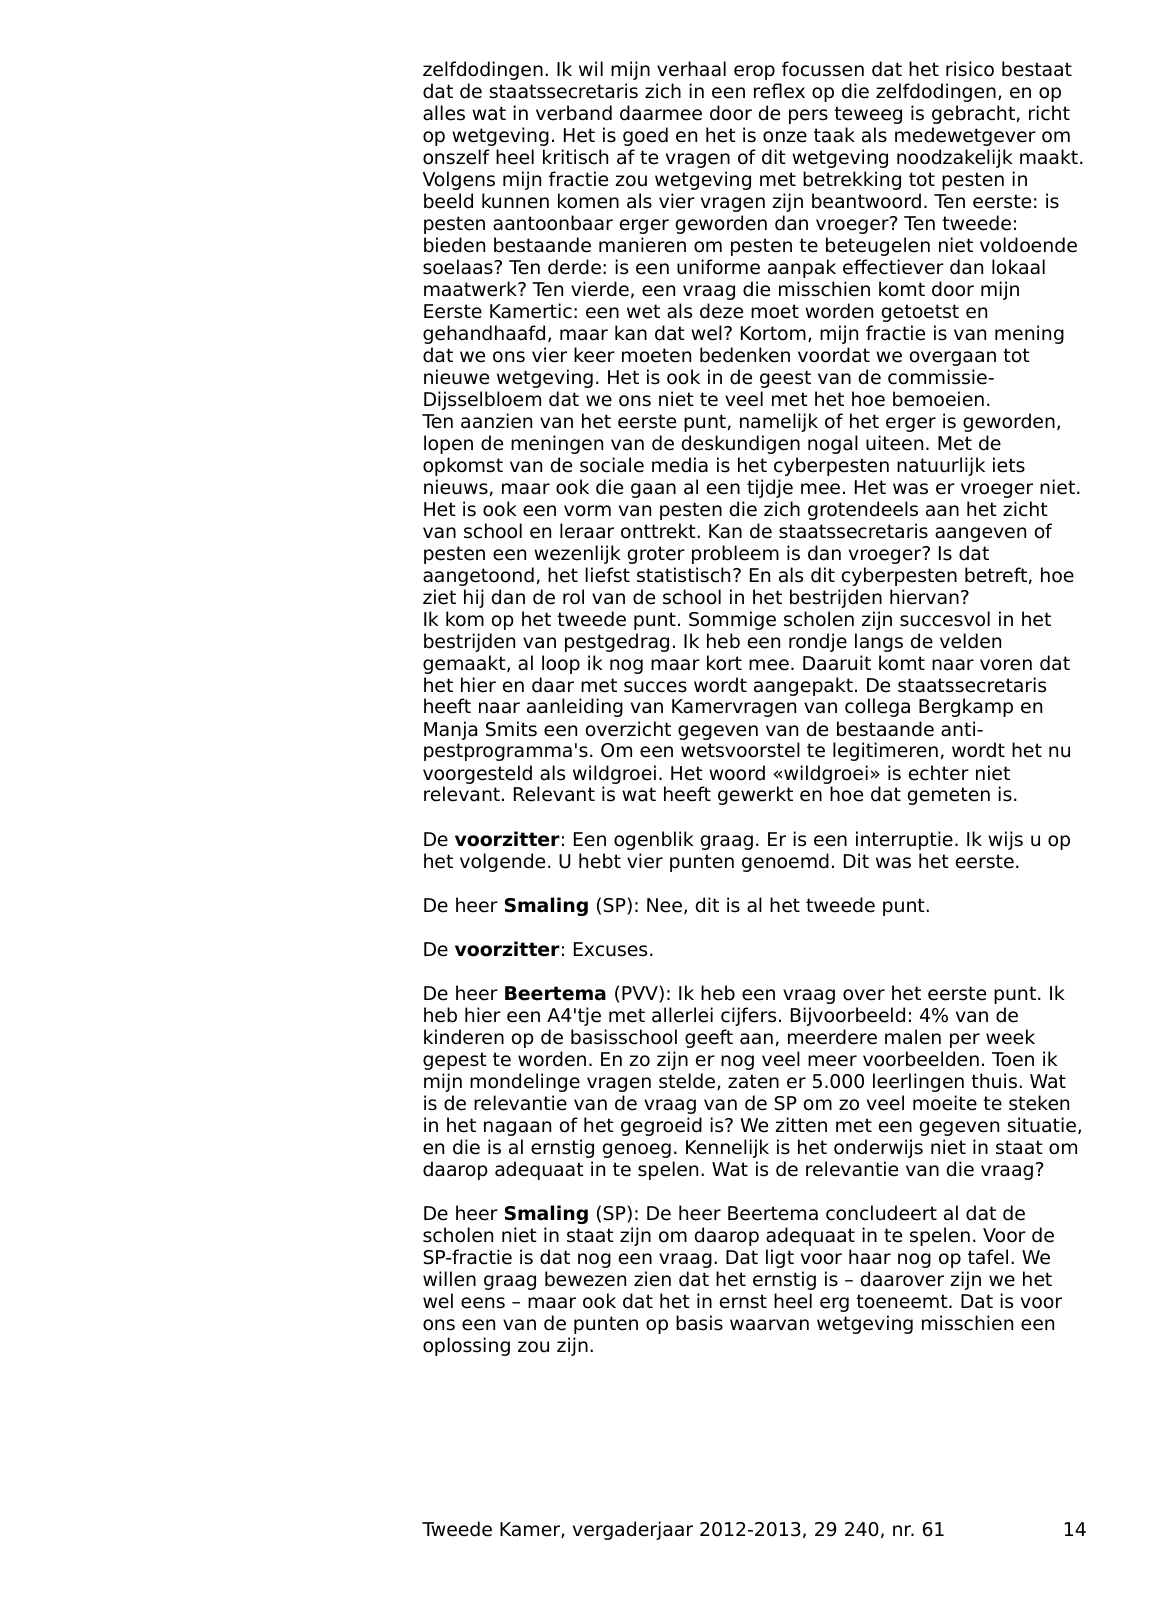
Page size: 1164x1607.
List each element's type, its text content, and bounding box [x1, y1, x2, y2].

text Ten aanzien van het eerste punt, namelijk of het erger is geworden, lopen de meningen van de deskundigen nogal uiteen. Met de opkomst van de sociale media is het cyberpesten natuurlijk iets nieuws, maar ook die gaan al een tijdje mee. Het was er vroeger niet. Het is ook een vorm van pesten die zich grotendeels aan het zicht van school en leraar onttrekt. Kan de staatssecretaris aangeven of pesten een wezenlijk groter probleem is dan vroeger? Is dat aangetoond, het liefst statistisch? En als dit cyberpesten betreft, hoe ziet hij dan de rol van de school in het bestrijden hiervan? [422, 411, 1087, 608]
text Ik kom op het tweede punt. Sommige scholen zijn succesvol in het bestrijden van pestgedrag. Ik heb een rondje langs de velden gemaakt, al loop ik nog maar kort mee. Daaruit komt naar voren dat het hier en daar met succes wordt aangepakt. De staatssecretaris heeft naar aanleiding van Kamervragen van collega Bergkamp en Manja Smits een overzicht gegeven van de bestaande anti-pestprogramma's. Om een wetsvoorstel te legitimeren, wordt het nu voorgesteld als wildgroei. Het woord «wildgroei» is echter niet relevant. Relevant is wat heeft gewerkt en hoe dat gemeten is. [422, 608, 1087, 806]
text De heer Smaling (SP): De heer Beertema concludeert al dat de scholen niet in staat zijn om daarop adequaat in te spelen. Voor de SP-fractie is dat nog een vraag. Dat ligt voor haar nog op tafel. We willen graag bewezen zien dat het ernstig is – daarover zijn we het wel eens – maar ook dat het in ernst heel erg toeneemt. Dat is voor ons een van de punten op basis waarvan wetgeving misschien een oplossing zou zijn. [422, 1203, 1087, 1357]
text De heer Smaling (SP): Nee, dit is al het tweede punt. [422, 895, 1087, 917]
text De voorzitter: Een ogenblik graag. Er is een interruptie. Ik wijs u op het volgende. U hebt vier punten genoemd. Dit was het eerste. [422, 828, 1087, 872]
text De heer Beertema (PVV): Ik heb een vraag over het eerste punt. Ik heb hier een A4'tje met allerlei cijfers. Bijvoorbeeld: 4% van de kinderen op de basisschool geeft aan, meerdere malen per week gepest te worden. En zo zijn er nog veel meer voorbeelden. Toen ik mijn mondelinge vragen stelde, zaten er 5.000 leerlingen thuis. Wat is de relevantie van de vraag van de SP om zo veel moeite te steken in het nagaan of het gegroeid is? We zitten met een gegeven situatie, en die is al ernstig genoeg. Kennelijk is het onderwijs niet in staat om daarop adequaat in te spelen. Wat is de relevantie van die vraag? [422, 983, 1087, 1181]
text zelfdodingen. Ik wil mijn verhaal erop focussen dat het risico bestaat dat de staatssecretaris zich in een reflex op die zelfdodingen, en op alles wat in verband daarmee door de pers teweeg is gebracht, richt op wetgeving. Het is goed en het is onze taak als medewetgever om onszelf heel kritisch af te vragen of dit wetgeving noodzakelijk maakt. Volgens mijn fractie zou wetgeving met betrekking tot pesten in beeld kunnen komen als vier vragen zijn beantwoord. Ten eerste: is pesten aantoonbaar erger geworden dan vroeger? Ten tweede: bieden bestaande manieren om pesten te beteugelen niet voldoende soelaas? Ten derde: is een uniforme aanpak effectiever dan lokaal maatwerk? Ten vierde, een vraag die misschien komt door mijn Eerste Kamertic: een wet als deze moet worden getoetst en gehandhaafd, maar kan dat wel? Kortom, mijn fractie is van mening dat we ons vier keer moeten bedenken voordat we overgaan tot nieuwe wetgeving. Het is ook in de geest van de commissie-Dijsselbloem dat we ons niet te veel met het hoe bemoeien. [422, 59, 1087, 411]
text De voorzitter: Excuses. [422, 939, 1087, 961]
